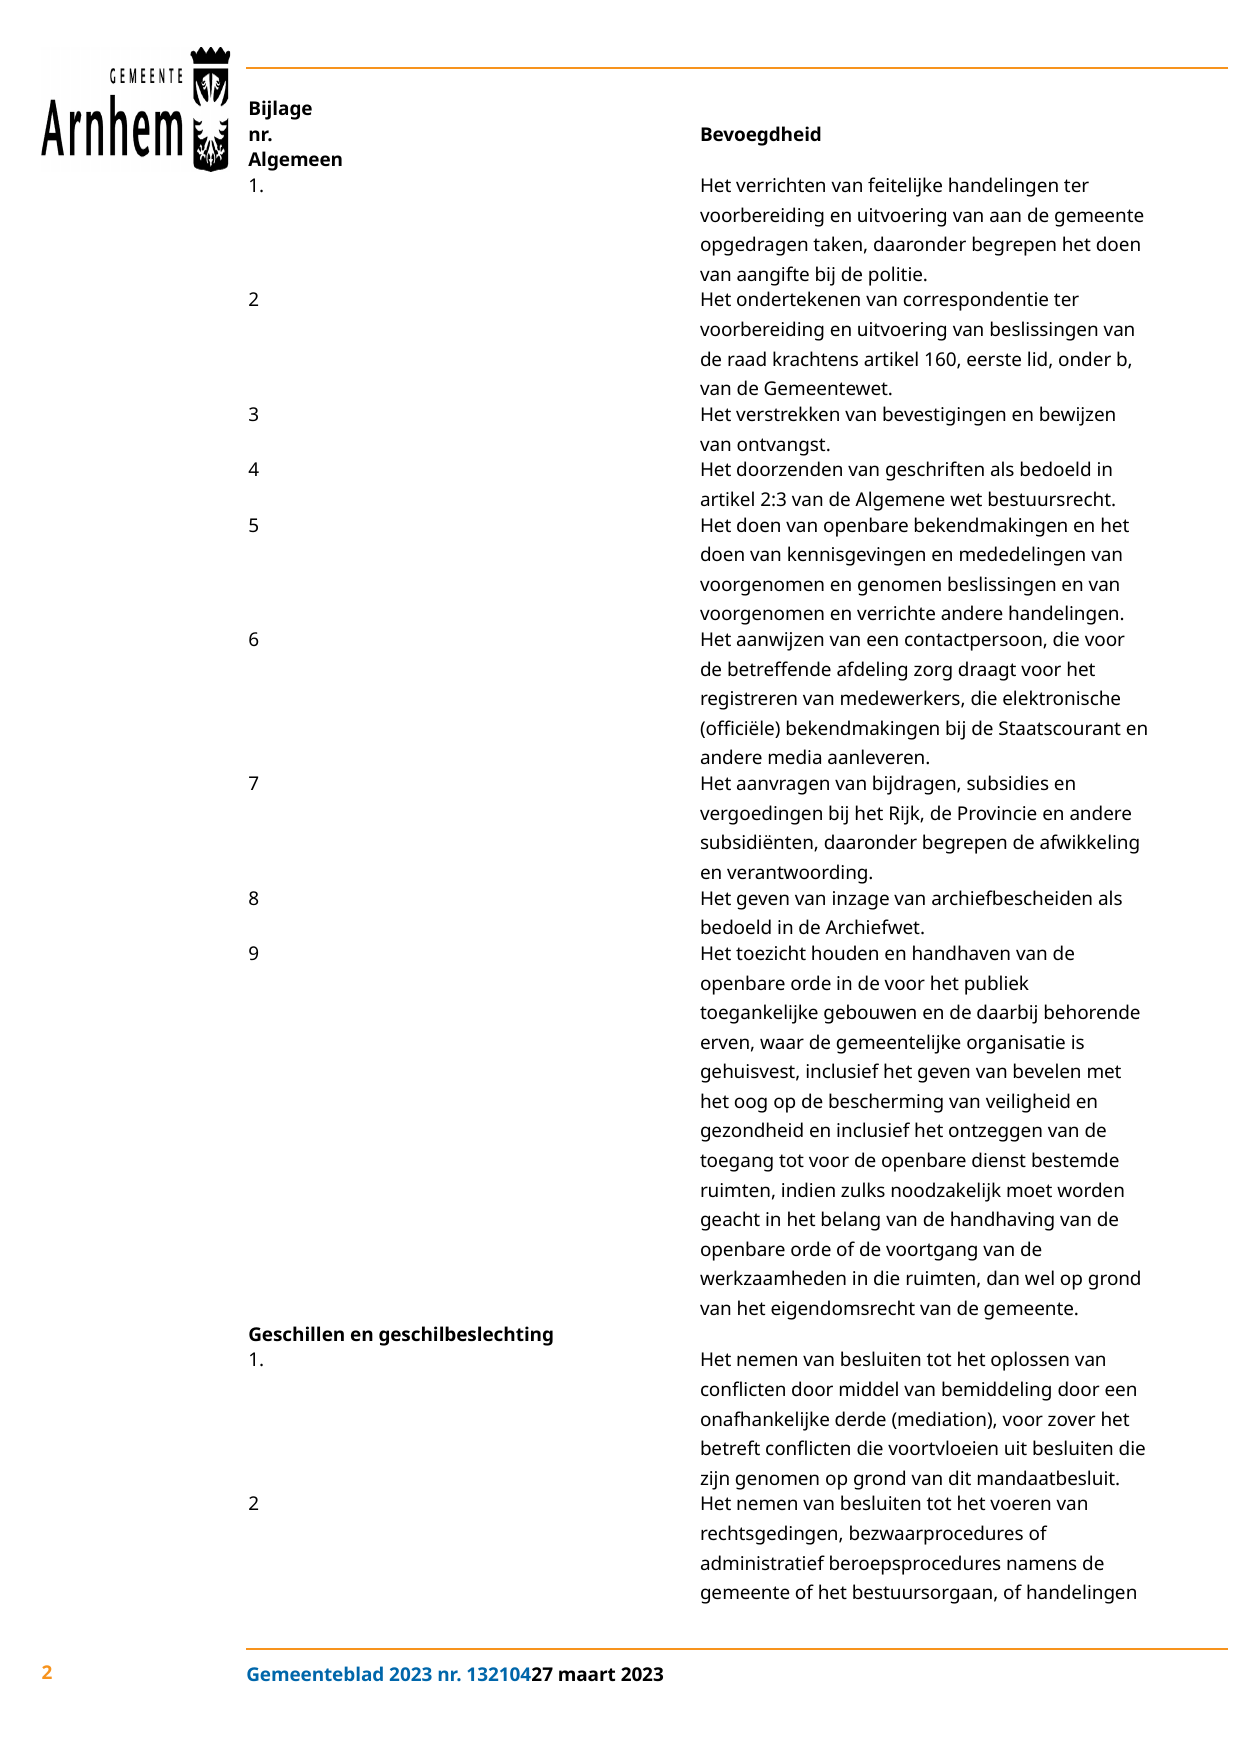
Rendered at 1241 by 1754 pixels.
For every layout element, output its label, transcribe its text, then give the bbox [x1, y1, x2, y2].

table_cell Het doen van openbare bekendmakingen en het doen van kennisgevingen en mededelingen van voorgenomen en genomen beslissingen en van voorgenomen en verrichte andere handelingen. [700, 512, 1152, 626]
picture [41, 47, 231, 172]
table_cell [248, 626, 700, 770]
table_cell Het nemen van besluiten tot het voeren van rechtsgedingen, bezwaarprocedures of administratief beroepsprocedures namens de gemeente of het bestuursorgaan, of handelingen [700, 1491, 1152, 1605]
table_cell [248, 770, 700, 885]
table_cell Het doorzenden van geschriften als bedoeld in artikel 2:3 van de Algemene wet bestuursrecht. [700, 456, 1152, 512]
table_cell [248, 940, 700, 1321]
table_cell Het nemen van besluiten tot het oplossen van conflicten door middel van bemiddeling door een onafhankelijke derde (mediation), voor zover het betreft conflicten die voortvloeien uit besluiten die zijn genomen op grond van dit mandaatbesluit. [700, 1347, 1152, 1491]
table_cell Het toezicht houden en handhaven van de openbare orde in de voor het publiek toegankelijke gebouwen en de daarbij behorende erven, waar de gemeentelijke organisatie is gehuisvest, inclusief het geven van bevelen met het oog op de bescherming van veiligheid en gezondheid en inclusief het ontzeggen van de toegang tot voor de openbare dienst bestemde ruimten, indien zulks noodzakelijk moet worden geacht in het belang van de handhaving van de openbare orde of de voortgang van de werkzaamheden in die ruimten, dan wel op grond van het eigendomsrecht van de gemeente. [700, 940, 1152, 1321]
table_cell [248, 1347, 700, 1491]
table_cell Het verstrekken van bevestigingen en bewijzen van ontvangst. [700, 401, 1152, 456]
table_cell [248, 172, 700, 287]
table_cell Het verrichten van feitelijke handelingen ter voorbereiding en uitvoering van aan de gemeente opgedragen taken, daaronder begrepen het doen van aangifte bij de politie. [700, 172, 1152, 287]
table_header nr. [248, 121, 700, 146]
table_header Bevoegdheid [700, 121, 1152, 146]
text Bijlage [248, 95, 1152, 121]
table_cell Geschillen en geschilbeslechting [248, 1321, 1152, 1347]
table_cell Het geven van inzage van archiefbescheiden als bedoeld in de Archiefwet. [700, 885, 1152, 940]
table_cell Het aanwijzen van een contactpersoon, die voor de betreffende afdeling zorg draagt voor het registreren van medewerkers, die elektronische (officiële) bekendmakingen bij de Staatscourant en andere media aanleveren. [700, 626, 1152, 770]
table_cell [248, 1491, 700, 1605]
table_cell [248, 885, 700, 940]
table_cell Het aanvragen van bijdragen, subsidies en vergoedingen bij het Rijk, de Provincie en andere subsidiënten, daaronder begrepen de afwikkeling en verantwoording. [700, 770, 1152, 885]
table_cell [248, 287, 700, 401]
table_cell [248, 456, 700, 512]
table_cell [248, 401, 700, 456]
table_cell Algemeen [248, 146, 1152, 172]
table_cell [248, 512, 700, 626]
table_cell Het ondertekenen van correspondentie ter voorbereiding en uitvoering van beslissingen van de raad krachtens artikel 160, eerste lid, onder b, van de Gemeentewet. [700, 287, 1152, 401]
